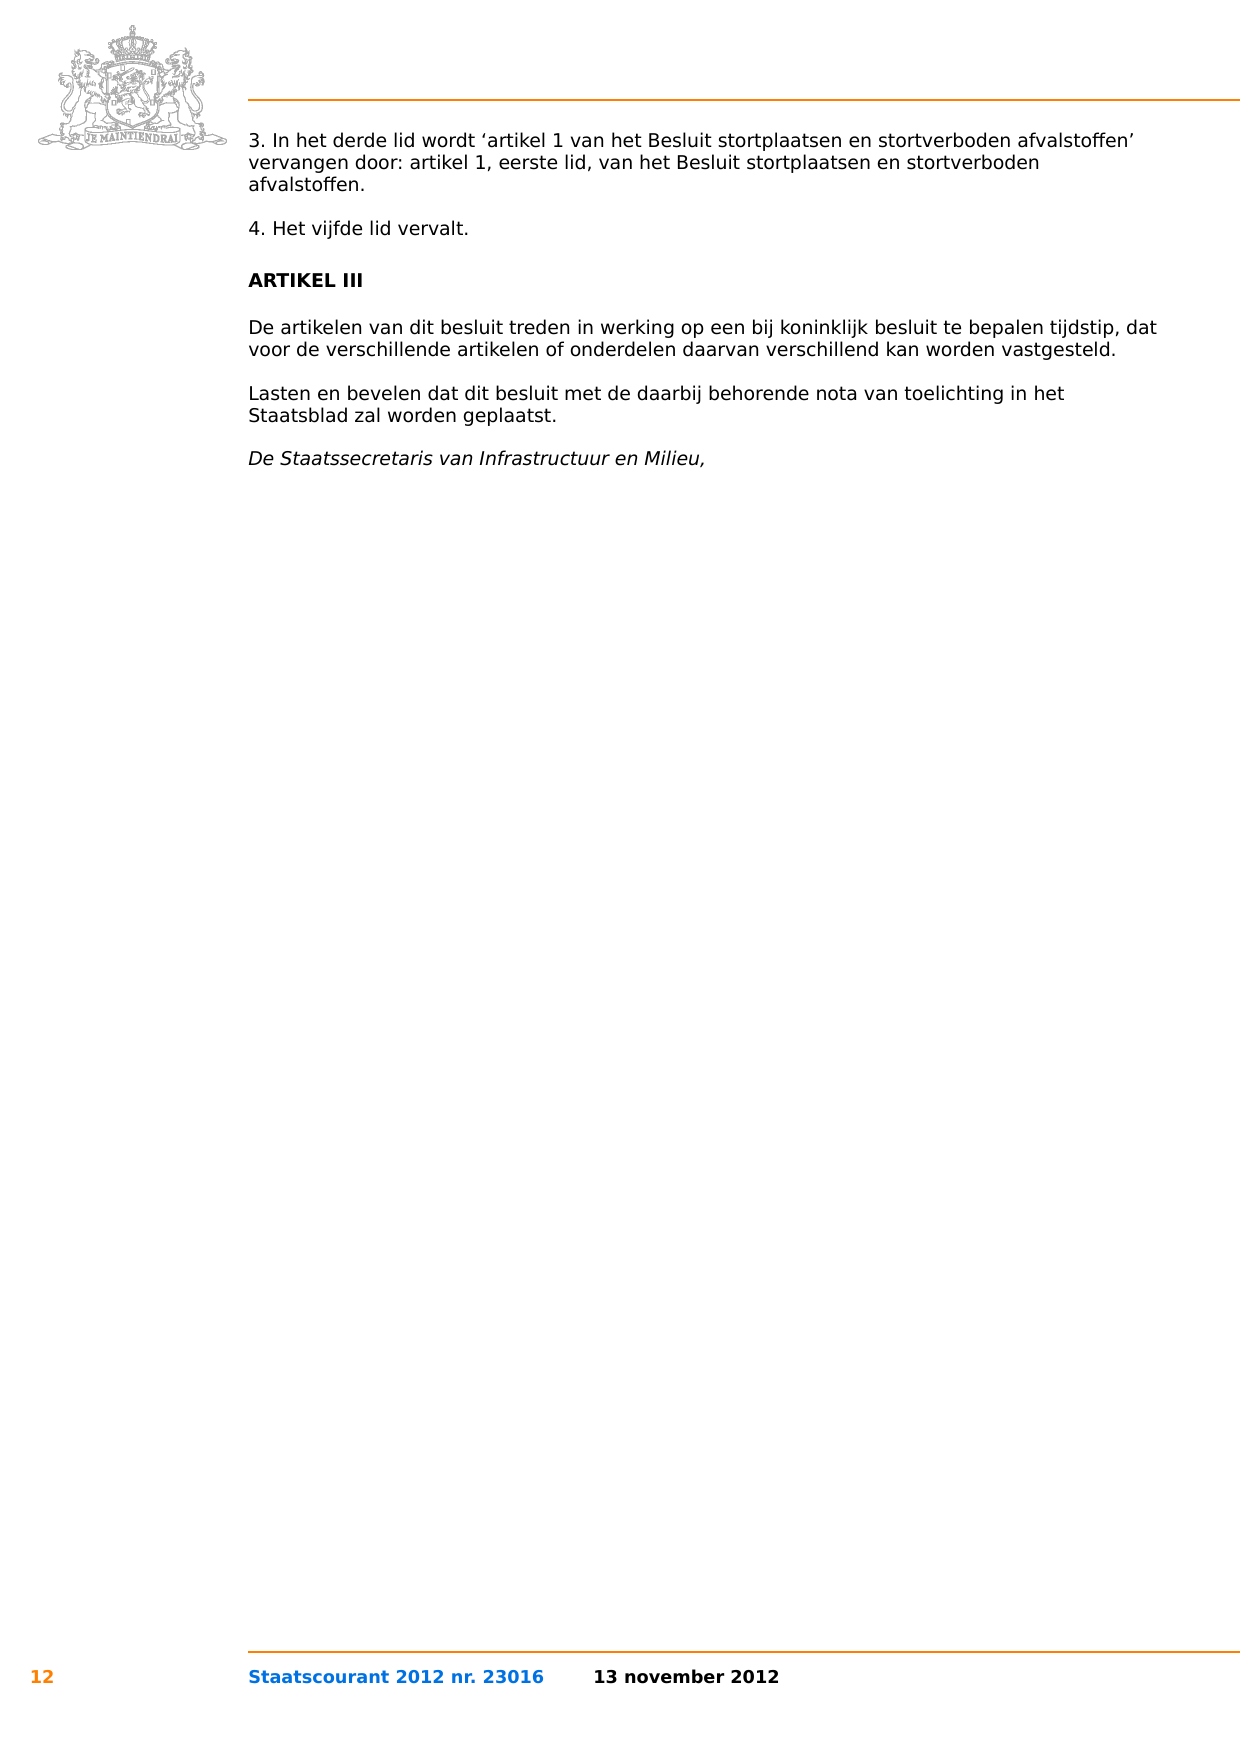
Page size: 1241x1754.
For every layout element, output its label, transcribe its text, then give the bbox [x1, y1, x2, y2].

text De Staatssecretaris van Infrastructuur en Milieu, [248, 448, 1163, 470]
text Lasten en bevelen dat dit besluit met de daarbij behorende nota van toelichting in het Staatsblad zal worden geplaatst. [248, 382, 1163, 426]
text 3. In het derde lid wordt ‘artikel 1 van het Besluit stortplaatsen en stortverboden afvalstoffen’ vervangen door: artikel 1, eerste lid, van het Besluit stortplaatsen en stortverboden afvalstoffen. [248, 130, 1163, 196]
text De artikelen van dit besluit treden in werking op een bij koninklijk besluit te bepalen tijdstip, dat voor de verschillende artikelen of onderdelen daarvan verschillend kan worden vastgesteld. [248, 317, 1163, 361]
subtitle ARTIKEL III [248, 270, 1163, 292]
text 4. Het vijfde lid vervalt. [248, 218, 1163, 240]
picture [38, 25, 227, 150]
